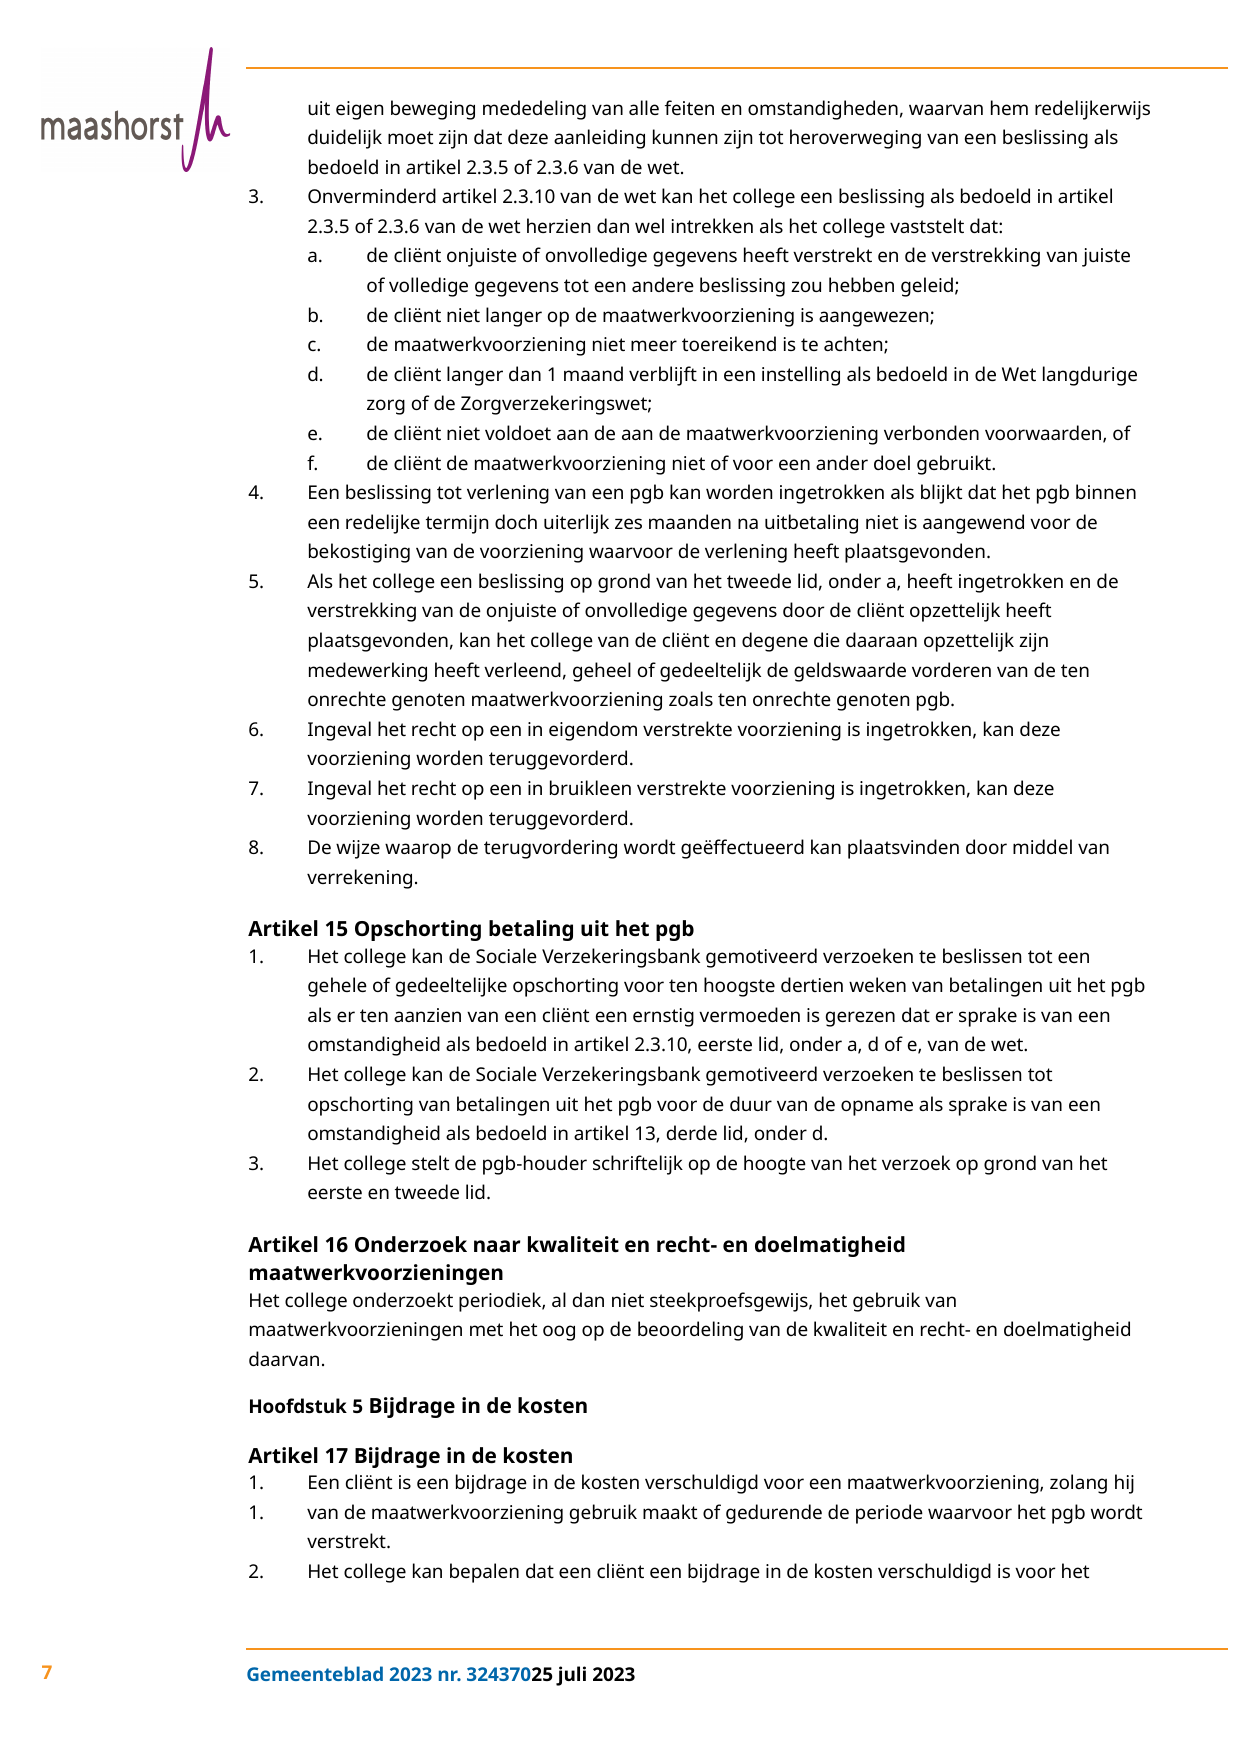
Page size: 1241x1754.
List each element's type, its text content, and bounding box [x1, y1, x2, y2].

list De wijze waarop de terugvordering wordt geëffectueerd kan plaatsvinden door middel van verrekening. [248, 834, 1152, 890]
list Het college kan bepalen dat een cliënt een bijdrage in de kosten verschuldigd is voor het [248, 1558, 1152, 1584]
list Het college stelt de pgb-houder schriftelijk op de hoogte van het verzoek op grond van het eerste en tweede lid. [248, 1150, 1152, 1205]
text Artikel 16 Onderzoek naar kwaliteit en recht- en doelmatigheid maatwerkvoorzieningen [248, 1230, 1152, 1287]
list Het college kan de Sociale Verzekeringsbank gemotiveerd verzoeken te beslissen tot opschorting van betalingen uit het pgb voor de duur van de opname als sprake is van een omstandigheid als bedoeld in artikel 13, derde lid, onder d. [248, 1061, 1152, 1146]
list de cliënt niet voldoet aan de aan de maatwerkvoorziening verbonden voorwaarden, of [307, 420, 1152, 446]
text Hoofdstuk 5 Bijdrage in de kosten [248, 1392, 1152, 1420]
list Ingeval het recht op een in eigendom verstrekte voorziening is ingetrokken, kan deze voorziening worden teruggevorderd. [248, 716, 1152, 771]
list Een cliënt is een bijdrage in de kosten verschuldigd voor een maatwerkvoorziening, zolang hij [248, 1469, 1152, 1495]
list de cliënt onjuiste of onvolledige gegevens heeft verstrekt en de verstrekking van juiste of volledige gegevens tot een andere beslissing zou hebben geleid; [307, 243, 1152, 298]
text Artikel 17 Bijdrage in de kosten [248, 1441, 1152, 1469]
list uit eigen beweging mededeling van alle feiten en omstandigheden, waarvan hem redelijkerwijs duidelijk moet zijn dat deze aanleiding kunnen zijn tot heroverweging van een beslissing als bedoeld in artikel 2.3.5 of 2.3.6 van de wet. [248, 95, 1152, 180]
text Het college onderzoekt periodiek, al dan niet steekproefsgewijs, het gebruik van maatwerkvoorzieningen met het oog op de beoordeling van de kwaliteit en recht- en doelmatigheid daarvan. [248, 1287, 1152, 1372]
list Onverminderd artikel 2.3.10 van de wet kan het college een beslissing als bedoeld in artikel 2.3.5 of 2.3.6 van de wet herzien dan wel intrekken als het college vaststelt dat: [248, 183, 1152, 239]
list Een beslissing tot verlening van een pgb kan worden ingetrokken als blijkt dat het pgb binnen een redelijke termijn doch uiterlijk zes maanden na uitbetaling niet is aangewend voor de bekostiging van de voorziening waarvoor de verlening heeft plaatsgevonden. [248, 479, 1152, 564]
list van de maatwerkvoorziening gebruik maakt of gedurende de periode waarvoor het pgb wordt verstrekt. [248, 1499, 1152, 1554]
list de cliënt niet langer op de maatwerkvoorziening is aangewezen; [307, 302, 1152, 328]
list de cliënt langer dan 1 maand verblijft in een instelling als bedoeld in de Wet langdurige zorg of de Zorgverzekeringswet; [307, 361, 1152, 416]
list Het college kan de Sociale Verzekeringsbank gemotiveerd verzoeken te beslissen tot een gehele of gedeeltelijke opschorting voor ten hoogste dertien weken van betalingen uit het pgb als er ten aanzien van een cliënt een ernstig vermoeden is gerezen dat er sprake is van een omstandigheid als bedoeld in artikel 2.3.10, eerste lid, onder a, d of e, van de wet. [248, 943, 1152, 1057]
list de maatwerkvoorziening niet meer toereikend is te achten; [307, 331, 1152, 357]
picture [41, 47, 231, 172]
list de cliënt de maatwerkvoorziening niet of voor een ander doel gebruikt. [307, 450, 1152, 476]
text Artikel 15 Opschorting betaling uit het pgb [248, 914, 1152, 943]
list Ingeval het recht op een in bruikleen verstrekte voorziening is ingetrokken, kan deze voorziening worden teruggevorderd. [248, 775, 1152, 831]
list Als het college een beslissing op grond van het tweede lid, onder a, heeft ingetrokken en de verstrekking van de onjuiste of onvolledige gegevens door de cliënt opzettelijk heeft plaatsgevonden, kan het college van de cliënt en degene die daaraan opzettelijk zijn medewerking heeft verleend, geheel of gedeeltelijk de geldswaarde vorderen van de ten onrechte genoten maatwerkvoorziening zoals ten onrechte genoten pgb. [248, 568, 1152, 712]
